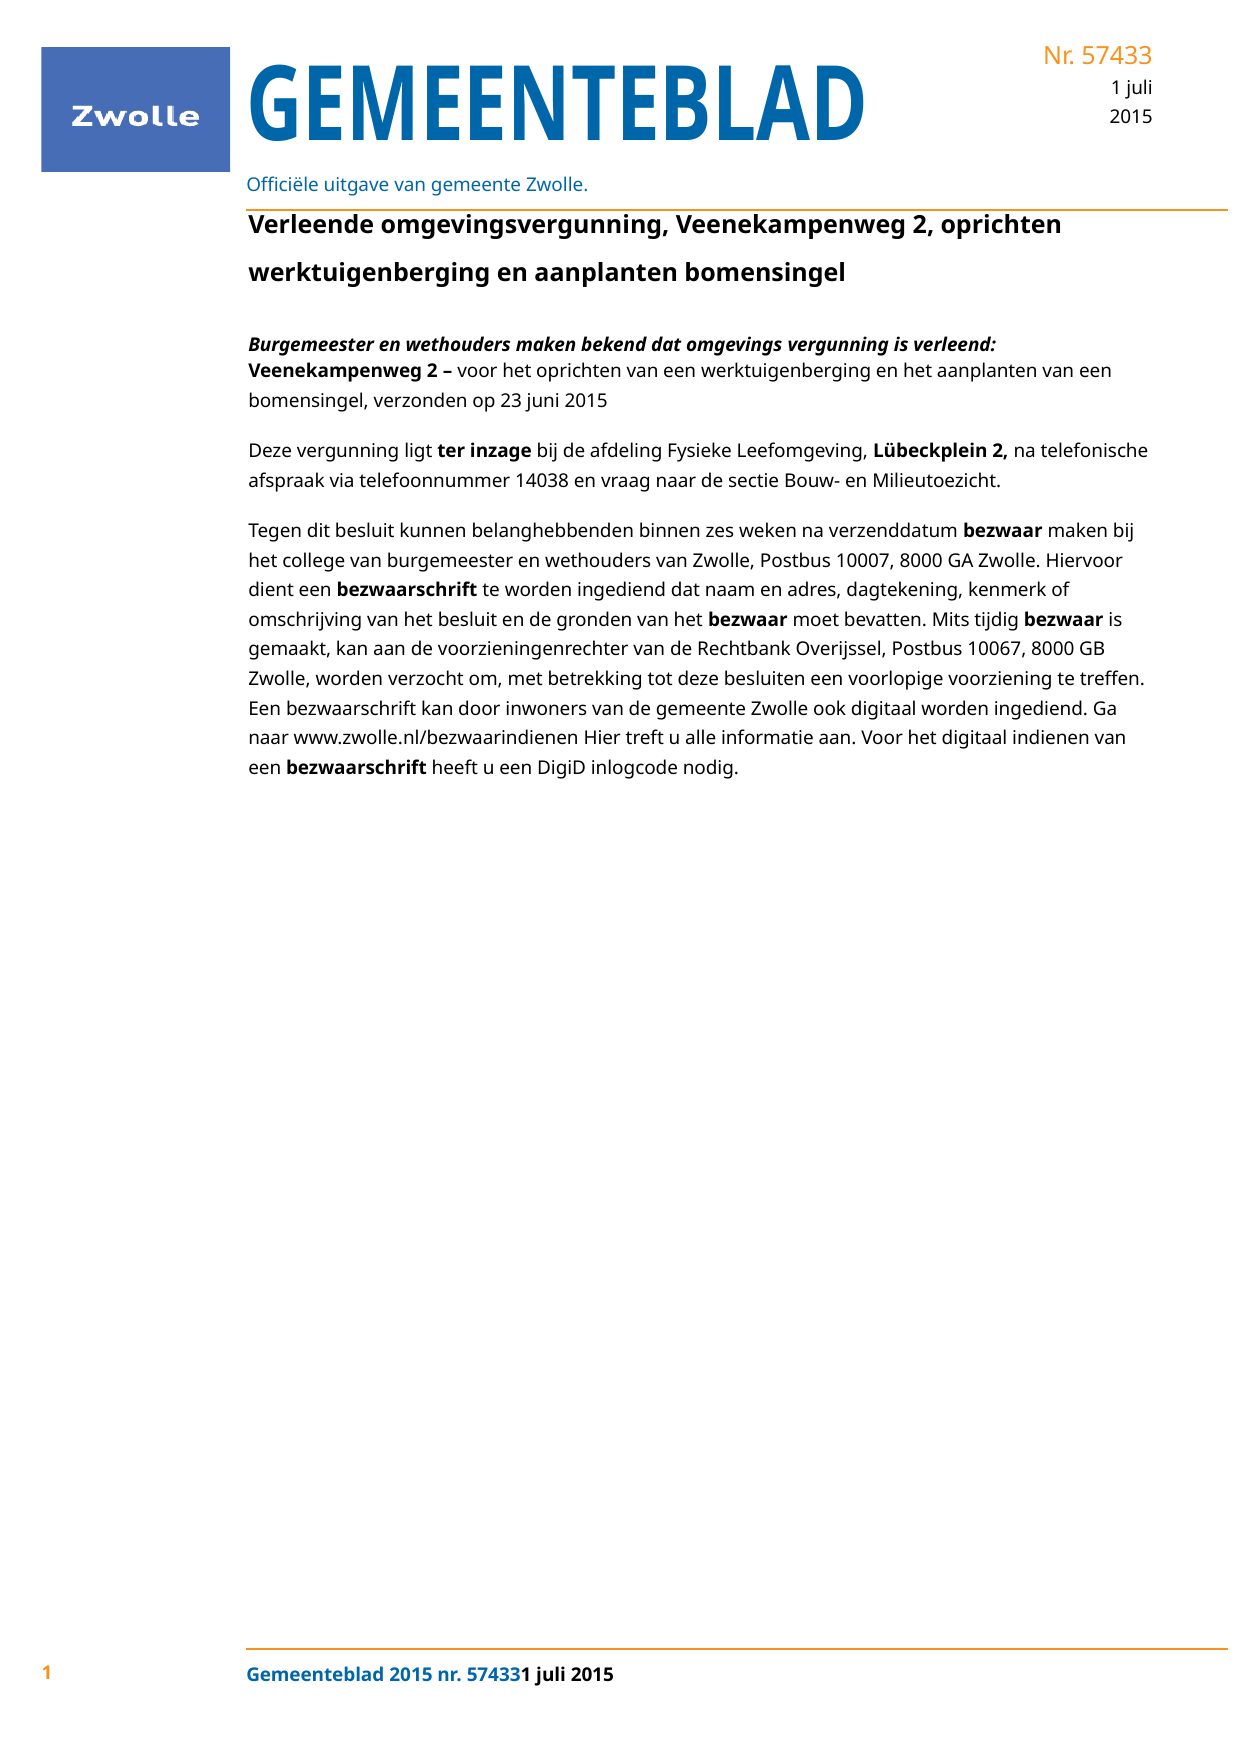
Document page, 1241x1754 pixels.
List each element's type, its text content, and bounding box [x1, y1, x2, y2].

text Veenekampenweg 2 – voor het oprichten van een werktuigenberging en het aanplanten van een bomensingel, verzonden op 23 juni 2015 [248, 357, 1152, 412]
text Deze vergunning ligt ter inzage bij de afdeling Fysieke Leefomgeving, Lübeckplein 2, na telefonische afspraak via telefoonnummer 14038 en vraag naar de sectie Bouw- en Milieutoezicht. [248, 437, 1152, 492]
picture [41, 47, 231, 172]
text Burgemeester en wethouders maken bekend dat omgevings vergunning is verleend: [248, 331, 1152, 357]
text Tegen dit besluit kunnen belanghebbenden binnen zes weken na verzenddatum bezwaar maken bij het college van burgemeester en wethouders van Zwolle, Postbus 10007, 8000 GA Zwolle. Hiervoor dient een bezwaarschrift te worden ingediend dat naam en adres, dagtekening, kenmerk of omschrijving van het besluit en de gronden van het bezwaar moet bevatten. Mits tijdig bezwaar is gemaakt, kan aan de voorzieningenrechter van de Rechtbank Overijssel, Postbus 10067, 8000 GB Zwolle, worden verzocht om, met betrekking tot deze besluiten een voorlopige voorziening te treffen. Een bezwaarschrift kan door inwoners van de gemeente Zwolle ook digitaal worden ingediend. Ga naar www.zwolle.nl/bezwaarindienen Hier treft u alle informatie aan. Voor het digitaal indienen van een bezwaarschrift heeft u een DigiD inlogcode nodig. [248, 517, 1152, 779]
text Verleende omgevingsvergunning, Veenekampenweg 2, oprichten werktuigenberging en aanplanten bomensingel [248, 211, 1152, 288]
